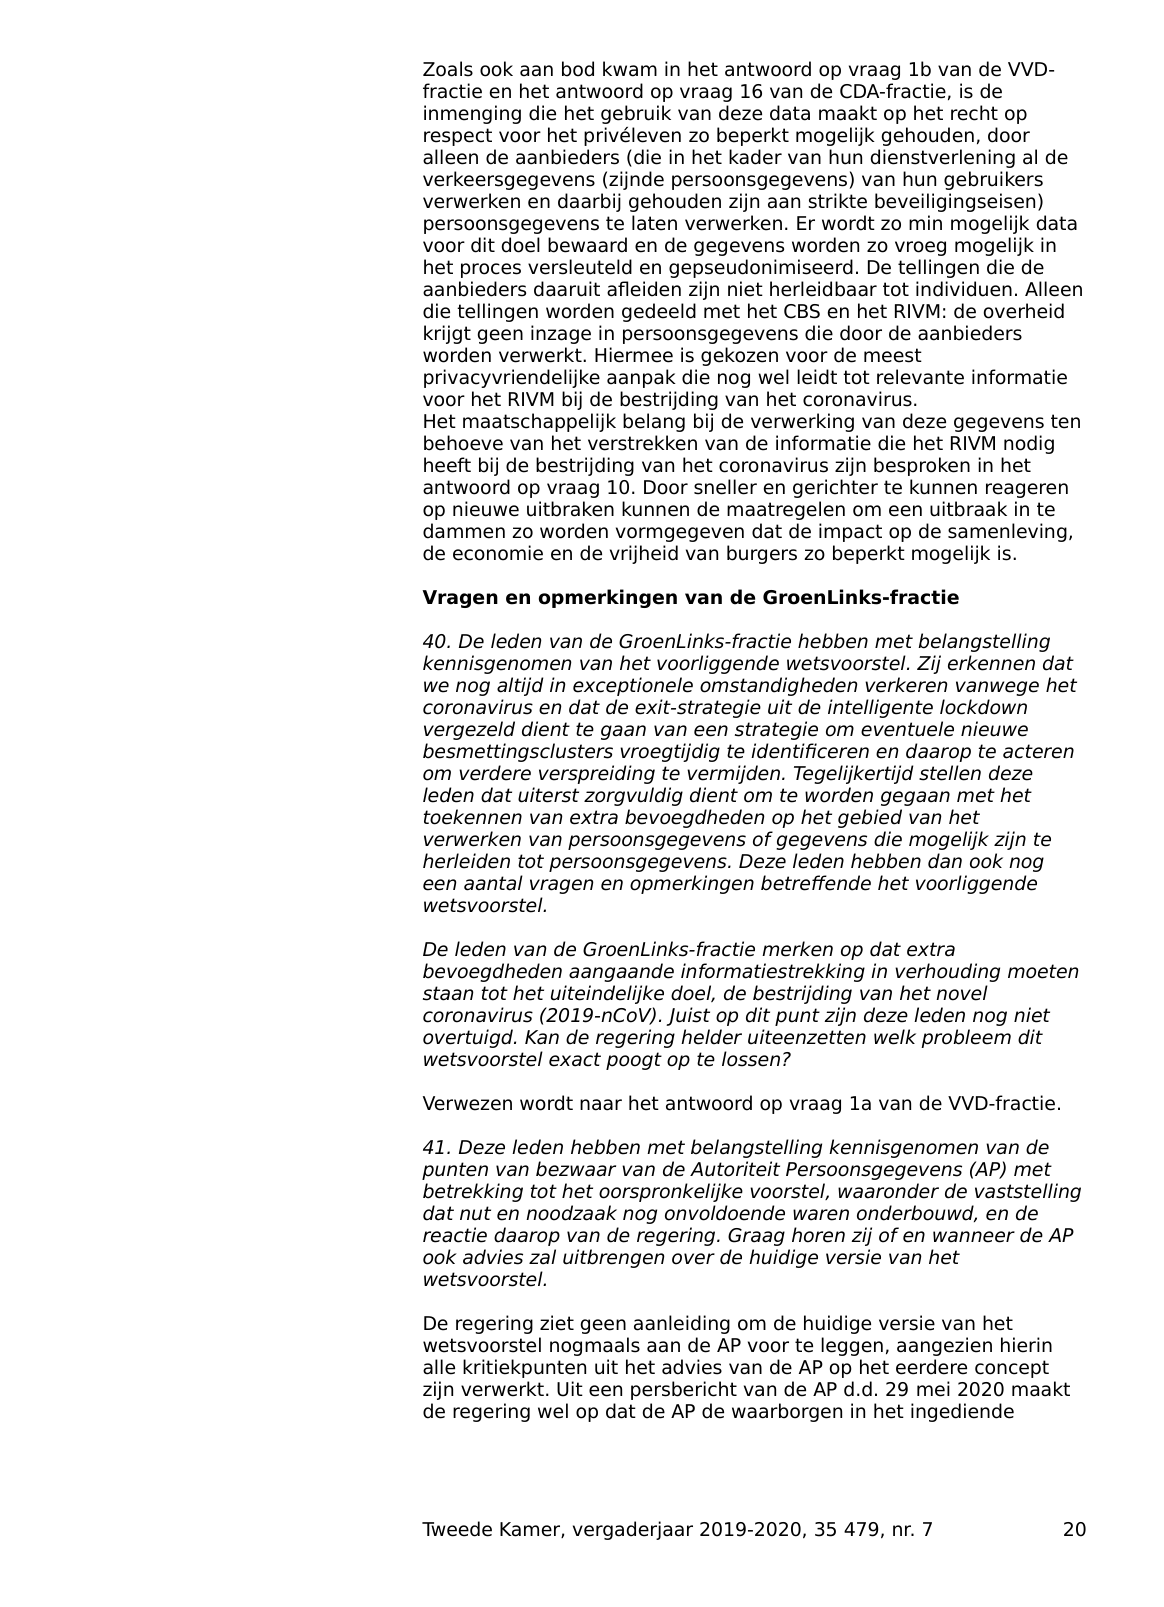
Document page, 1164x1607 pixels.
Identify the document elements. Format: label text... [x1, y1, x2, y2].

text Verwezen wordt naar het antwoord op vraag 1a van de VVD-fractie. [422, 1093, 1087, 1115]
subtitle Vragen en opmerkingen van de GroenLinks-fractie [422, 587, 1087, 609]
text De regering ziet geen aanleiding om de huidige versie van het wetsvoorstel nogmaals aan de AP voor te leggen, aangezien hierin alle kritiekpunten uit het advies van de AP op het eerdere concept zijn verwerkt. Uit een persbericht van de AP d.d. 29 mei 2020 maakt de regering wel op dat de AP de waarborgen in het ingediende [422, 1313, 1087, 1423]
text Zoals ook aan bod kwam in het antwoord op vraag 1b van de VVD-fractie en het antwoord op vraag 16 van de CDA-fractie, is de inmenging die het gebruik van deze data maakt op het recht op respect voor het privéleven zo beperkt mogelijk gehouden, door alleen de aanbieders (die in het kader van hun dienstverlening al de verkeersgegevens (zijnde persoonsgegevens) van hun gebruikers verwerken en daarbij gehouden zijn aan strikte beveiligingseisen) persoonsgegevens te laten verwerken. Er wordt zo min mogelijk data voor dit doel bewaard en de gegevens worden zo vroeg mogelijk in het proces versleuteld en gepseudonimiseerd. De tellingen die de aanbieders daaruit afleiden zijn niet herleidbaar tot individuen. Alleen die tellingen worden gedeeld met het CBS en het RIVM: de overheid krijgt geen inzage in persoonsgegevens die door de aanbieders worden verwerkt. Hiermee is gekozen voor de meest privacyvriendelijke aanpak die nog wel leidt tot relevante informatie voor het RIVM bij de bestrijding van het coronavirus. [422, 59, 1087, 411]
text Het maatschappelijk belang bij de verwerking van deze gegevens ten behoeve van het verstrekken van de informatie die het RIVM nodig heeft bij de bestrijding van het coronavirus zijn besproken in het antwoord op vraag 10. Door sneller en gerichter te kunnen reageren op nieuwe uitbraken kunnen de maatregelen om een uitbraak in te dammen zo worden vormgegeven dat de impact op de samenleving, de economie en de vrijheid van burgers zo beperkt mogelijk is. [422, 411, 1087, 564]
text 41. Deze leden hebben met belangstelling kennisgenomen van de punten van bezwaar van de Autoriteit Persoonsgegevens (AP) met betrekking tot het oorspronkelijke voorstel, waaronder de vaststelling dat nut en noodzaak nog onvoldoende waren onderbouwd, en de reactie daarop van de regering. Graag horen zij of en wanneer de AP ook advies zal uitbrengen over de huidige versie van het wetsvoorstel. [422, 1137, 1087, 1291]
text 40. De leden van de GroenLinks-fractie hebben met belangstelling kennisgenomen van het voorliggende wetsvoorstel. Zij erkennen dat we nog altijd in exceptionele omstandigheden verkeren vanwege het coronavirus en dat de exit-strategie uit de intelligente lockdown vergezeld dient te gaan van een strategie om eventuele nieuwe besmettingsclusters vroegtijdig te identificeren en daarop te acteren om verdere verspreiding te vermijden. Tegelijkertijd stellen deze leden dat uiterst zorgvuldig dient om te worden gegaan met het toekennen van extra bevoegdheden op het gebied van het verwerken van persoonsgegevens of gegevens die mogelijk zijn te herleiden tot persoonsgegevens. Deze leden hebben dan ook nog een aantal vragen en opmerkingen betreffende het voorliggende wetsvoorstel. [422, 631, 1087, 917]
text De leden van de GroenLinks-fractie merken op dat extra bevoegdheden aangaande informatiestrekking in verhouding moeten staan tot het uiteindelijke doel, de bestrijding van het novel coronavirus (2019-nCoV). Juist op dit punt zijn deze leden nog niet overtuigd. Kan de regering helder uiteenzetten welk probleem dit wetsvoorstel exact poogt op te lossen? [422, 939, 1087, 1071]
